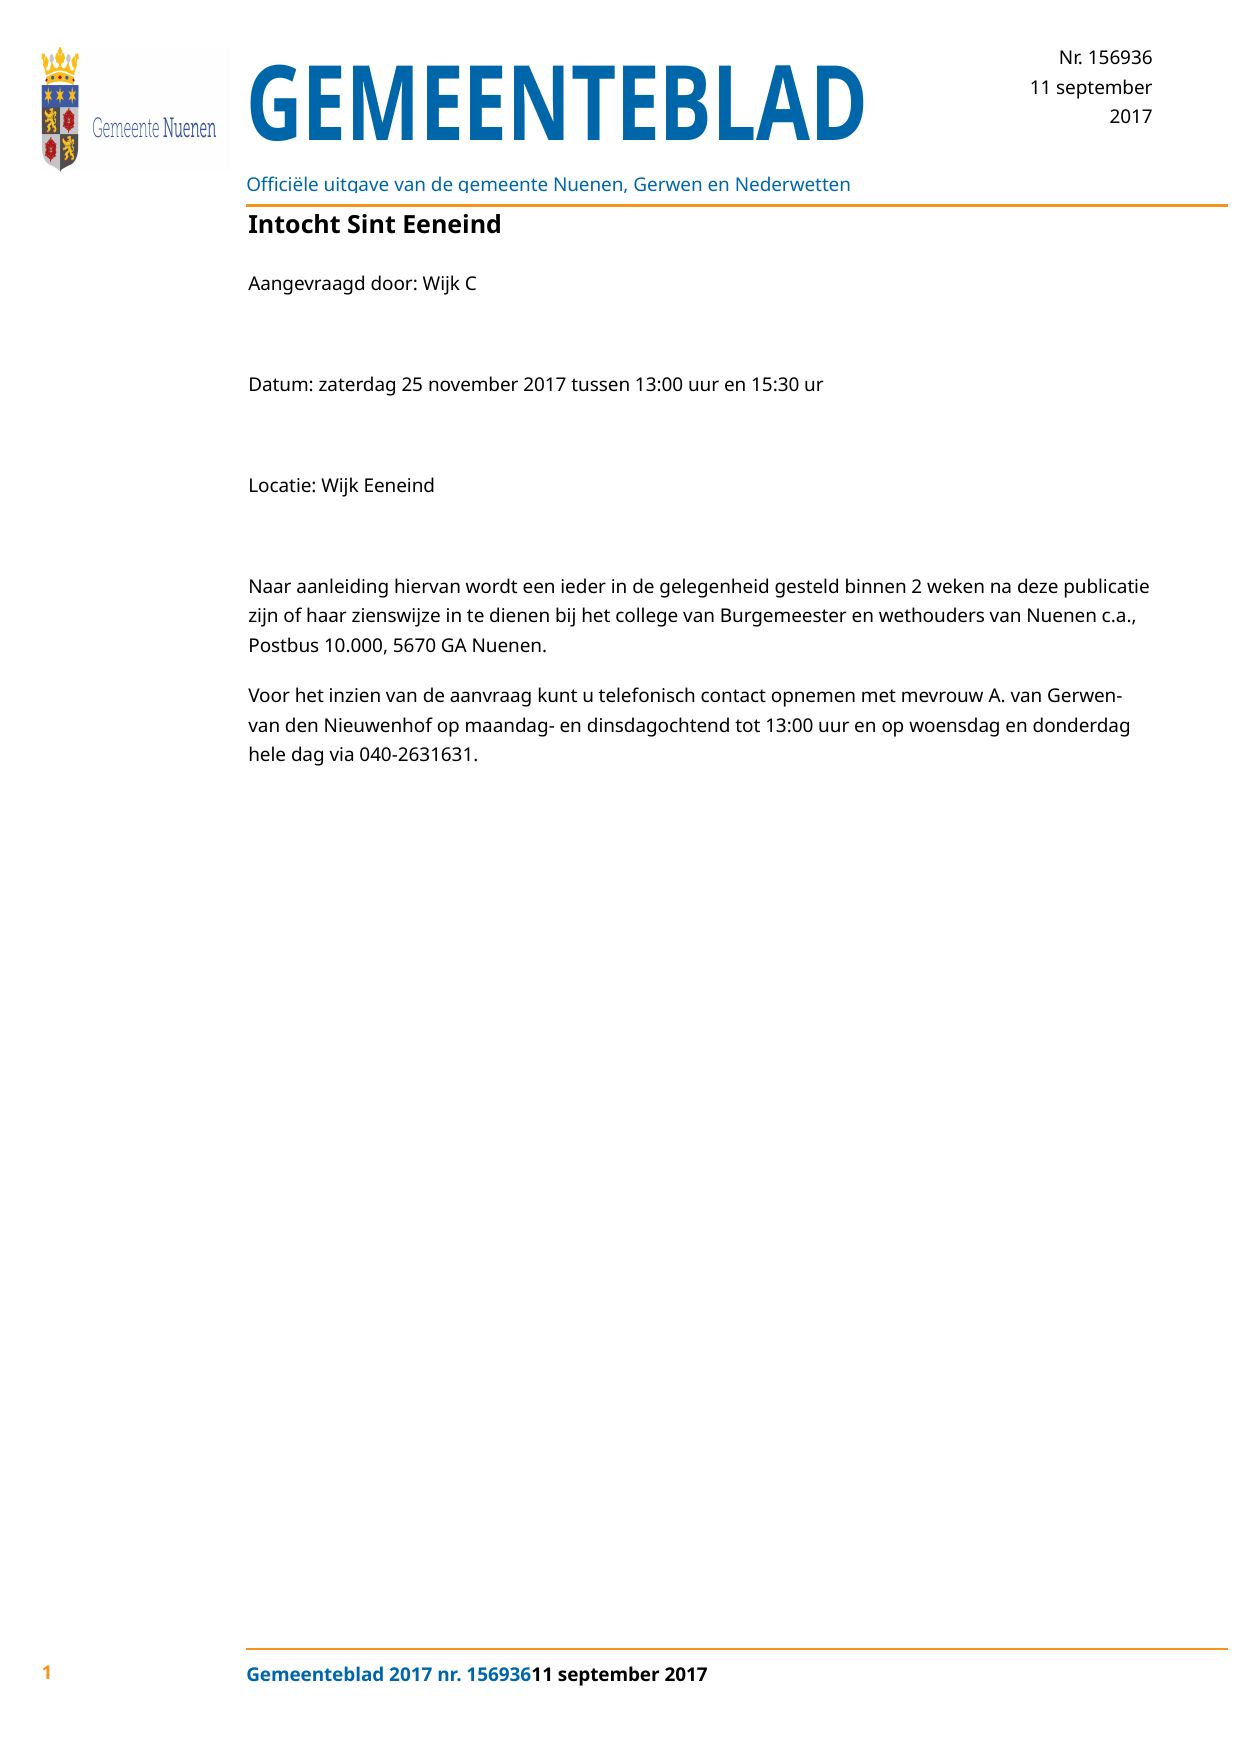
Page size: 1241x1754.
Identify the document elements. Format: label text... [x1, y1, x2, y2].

picture [41, 47, 231, 172]
text Datum: zaterdag 25 november 2017 tussen 13:00 uur en 15:30 ur [248, 371, 1152, 397]
text Locatie: Wijk Eeneind [248, 472, 1152, 498]
text Aangevraagd door: Wijk C [248, 270, 1152, 296]
text Intocht Sint Eeneind [248, 207, 1152, 241]
text Voor het inzien van de aanvraag kunt u telefonisch contact opnemen met mevrouw A. van Gerwen-van den Nieuwenhof op maandag- en dinsdagochtend tot 13:00 uur en op woensdag en donderdag hele dag via 040-2631631. [248, 682, 1152, 767]
text Naar aanleiding hiervan wordt een ieder in de gelegenheid gesteld binnen 2 weken na deze publicatie zijn of haar zienswijze in te dienen bij het college van Burgemeester en wethouders van Nuenen c.a., Postbus 10.000, 5670 GA Nuenen. [248, 573, 1152, 658]
